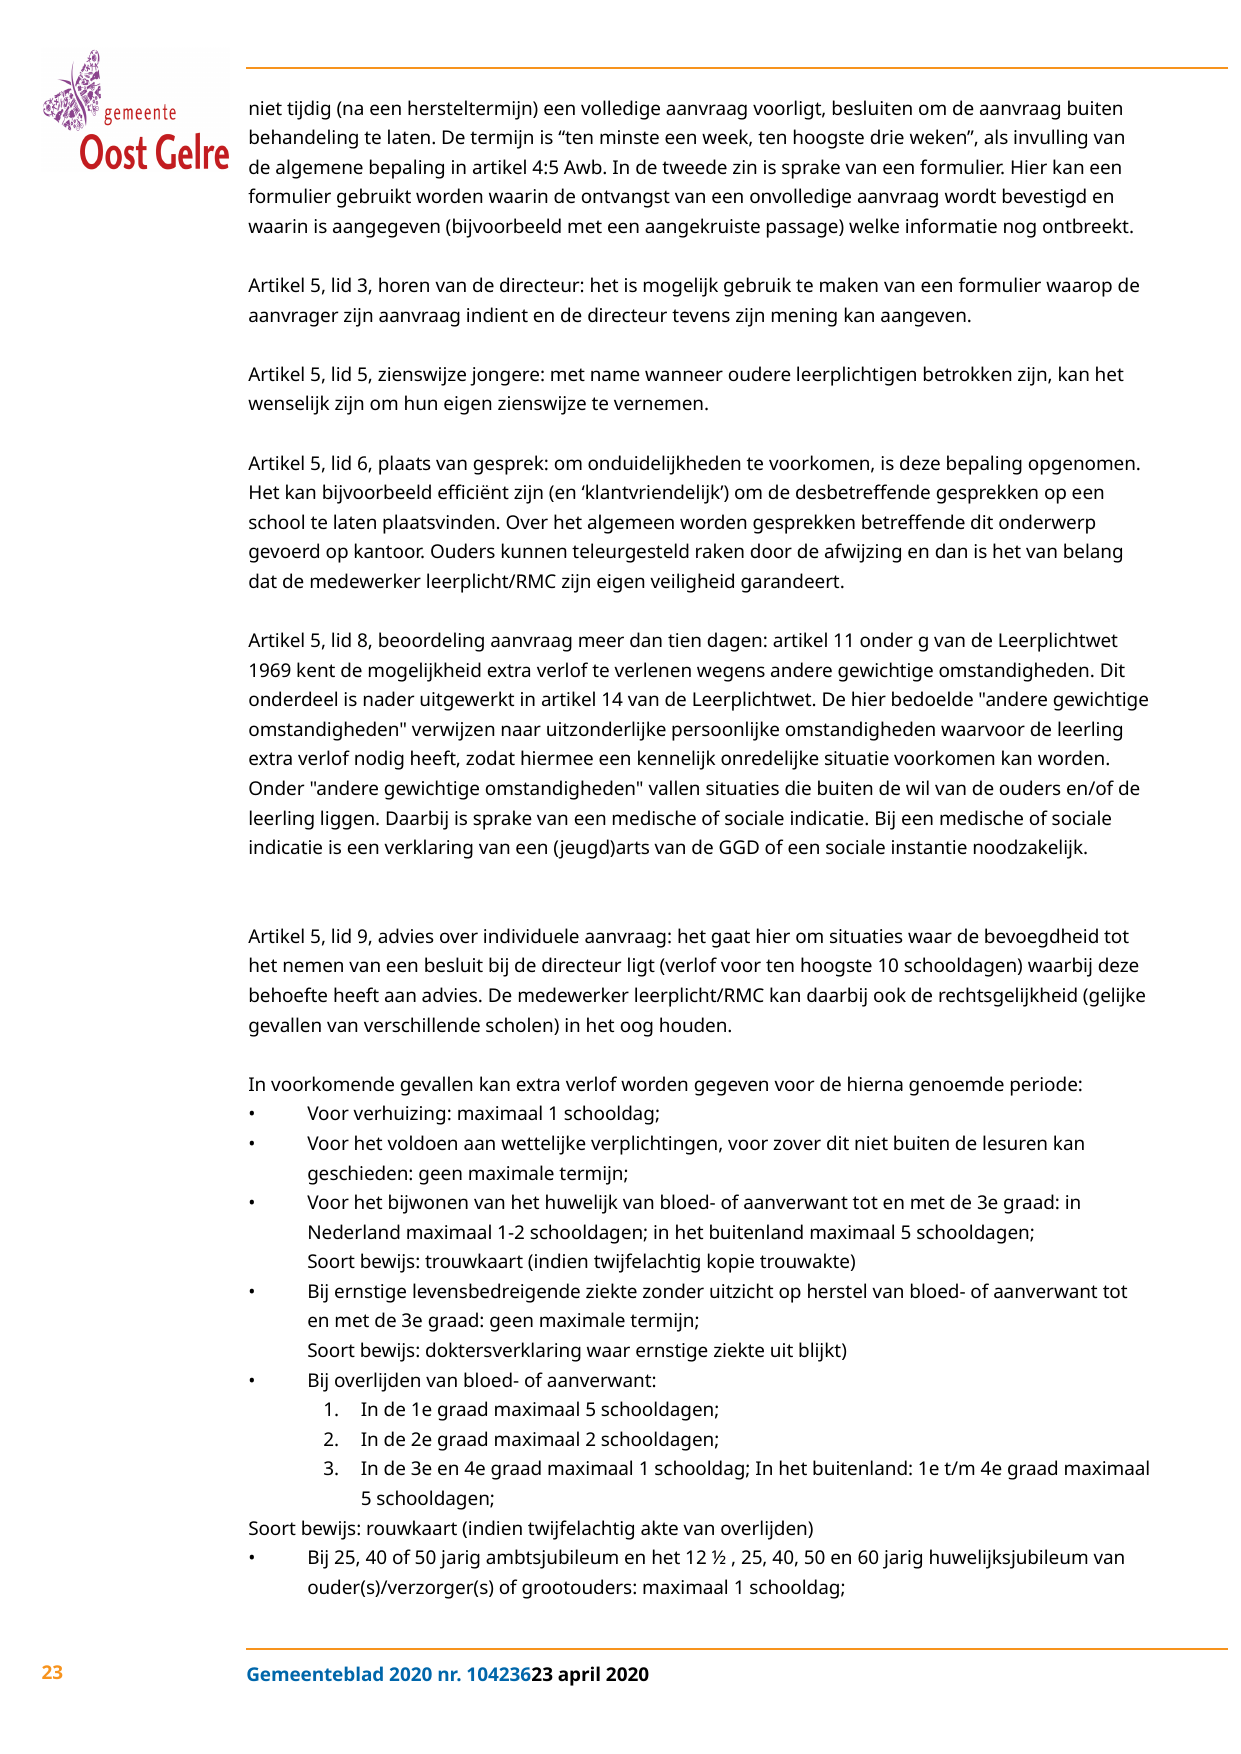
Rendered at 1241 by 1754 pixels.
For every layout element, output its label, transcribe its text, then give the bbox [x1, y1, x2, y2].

list Soort bewijs: doktersverklaring waar ernstige ziekte uit blijkt) [248, 1337, 1152, 1363]
text niet tijdig (na een hersteltermijn) een volledige aanvraag voorligt, besluiten om de aanvraag buiten behandeling te laten. De termijn is “ten minste een week, ten hoogste drie weken”, als invulling van de algemene bepaling in artikel 4:5 Awb. In de tweede zin is sprake van een formulier. Hier kan een formulier gebruikt worden waarin de ontvangst van een onvolledige aanvraag wordt bevestigd en waarin is aangegeven (bijvoorbeeld met een aangekruiste passage) welke informatie nog ontbreekt. [248, 95, 1152, 239]
picture [41, 47, 231, 172]
list Bij overlijden van bloed- of aanverwant: [248, 1367, 1152, 1393]
list In de 1e graad maximaal 5 schooldagen; [323, 1396, 1152, 1422]
list Soort bewijs: trouwkaart (indien twijfelachtig kopie trouwakte) [248, 1248, 1152, 1274]
text Artikel 5, lid 8, beoordeling aanvraag meer dan tien dagen: artikel 11 onder g van de Leerplichtwet 1969 kent de mogelijkheid extra verlof te verlenen wegens andere gewichtige omstandigheden. Dit onderdeel is nader uitgewerkt in artikel 14 van de Leerplichtwet. De hier bedoelde "andere gewichtige omstandigheden" verwijzen naar uitzonderlijke persoonlijke omstandigheden waarvoor de leerling extra verlof nodig heeft, zodat hiermee een kennelijk onredelijke situatie voorkomen kan worden. Onder "andere gewichtige omstandigheden" vallen situaties die buiten de wil van de ouders en/of de leerling liggen. Daarbij is sprake van een medische of sociale indicatie. Bij een medische of sociale indicatie is een verklaring van een (jeugd)arts van de GGD of een sociale instantie noodzakelijk. [248, 627, 1152, 860]
text Artikel 5, lid 9, advies over individuele aanvraag: het gaat hier om situaties waar de bevoegdheid tot het nemen van een besluit bij de directeur ligt (verlof voor ten hoogste 10 schooldagen) waarbij deze behoefte heeft aan advies. De medewerker leerplicht/RMC kan daarbij ook de rechtsgelijkheid (gelijke gevallen van verschillende scholen) in het oog houden. [248, 923, 1152, 1038]
list In de 3e en 4e graad maximaal 1 schooldag; In het buitenland: 1e t/m 4e graad maximaal 5 schooldagen; [323, 1456, 1152, 1511]
text Artikel 5, lid 6, plaats van gesprek: om onduidelijkheden te voorkomen, is deze bepaling opgenomen. Het kan bijvoorbeeld efficiënt zijn (en ‘klantvriendelijk’) om de desbetreffende gesprekken op een school te laten plaatsvinden. Over het algemeen worden gesprekken betreffende dit onderwerp gevoerd op kantoor. Ouders kunnen teleurgesteld raken door de afwijzing en dan is het van belang dat de medewerker leerplicht/RMC zijn eigen veiligheid garandeert. [248, 450, 1152, 594]
text Soort bewijs: rouwkaart (indien twijfelachtig akte van overlijden) [248, 1515, 1152, 1541]
list Voor verhuizing: maximaal 1 schooldag; [248, 1101, 1152, 1126]
list Voor het voldoen aan wettelijke verplichtingen, voor zover dit niet buiten de lesuren kan geschieden: geen maximale termijn; [248, 1130, 1152, 1186]
text Artikel 5, lid 3, horen van de directeur: het is mogelijk gebruik te maken van een formulier waarop de aanvrager zijn aanvraag indient en de directeur tevens zijn mening kan aangeven. [248, 272, 1152, 328]
list Voor het bijwonen van het huwelijk van bloed- of aanverwant tot en met de 3e graad: in Nederland maximaal 1-2 schooldagen; in het buitenland maximaal 5 schooldagen; [248, 1189, 1152, 1245]
text In voorkomende gevallen kan extra verlof worden gegeven voor de hierna genoemde periode: [248, 1071, 1152, 1097]
text Artikel 5, lid 5, zienswijze jongere: met name wanneer oudere leerplichtigen betrokken zijn, kan het wenselijk zijn om hun eigen zienswijze te vernemen. [248, 361, 1152, 416]
list Bij 25, 40 of 50 jarig ambtsjubileum en het 12 ½ , 25, 40, 50 en 60 jarig huwelijksjubileum van ouder(s)/verzorger(s) of grootouders: maximaal 1 schooldag; [248, 1544, 1152, 1600]
list Bij ernstige levensbedreigende ziekte zonder uitzicht op herstel van bloed- of aanverwant tot en met de 3e graad: geen maximale termijn; [248, 1278, 1152, 1333]
list In de 2e graad maximaal 2 schooldagen; [323, 1426, 1152, 1452]
